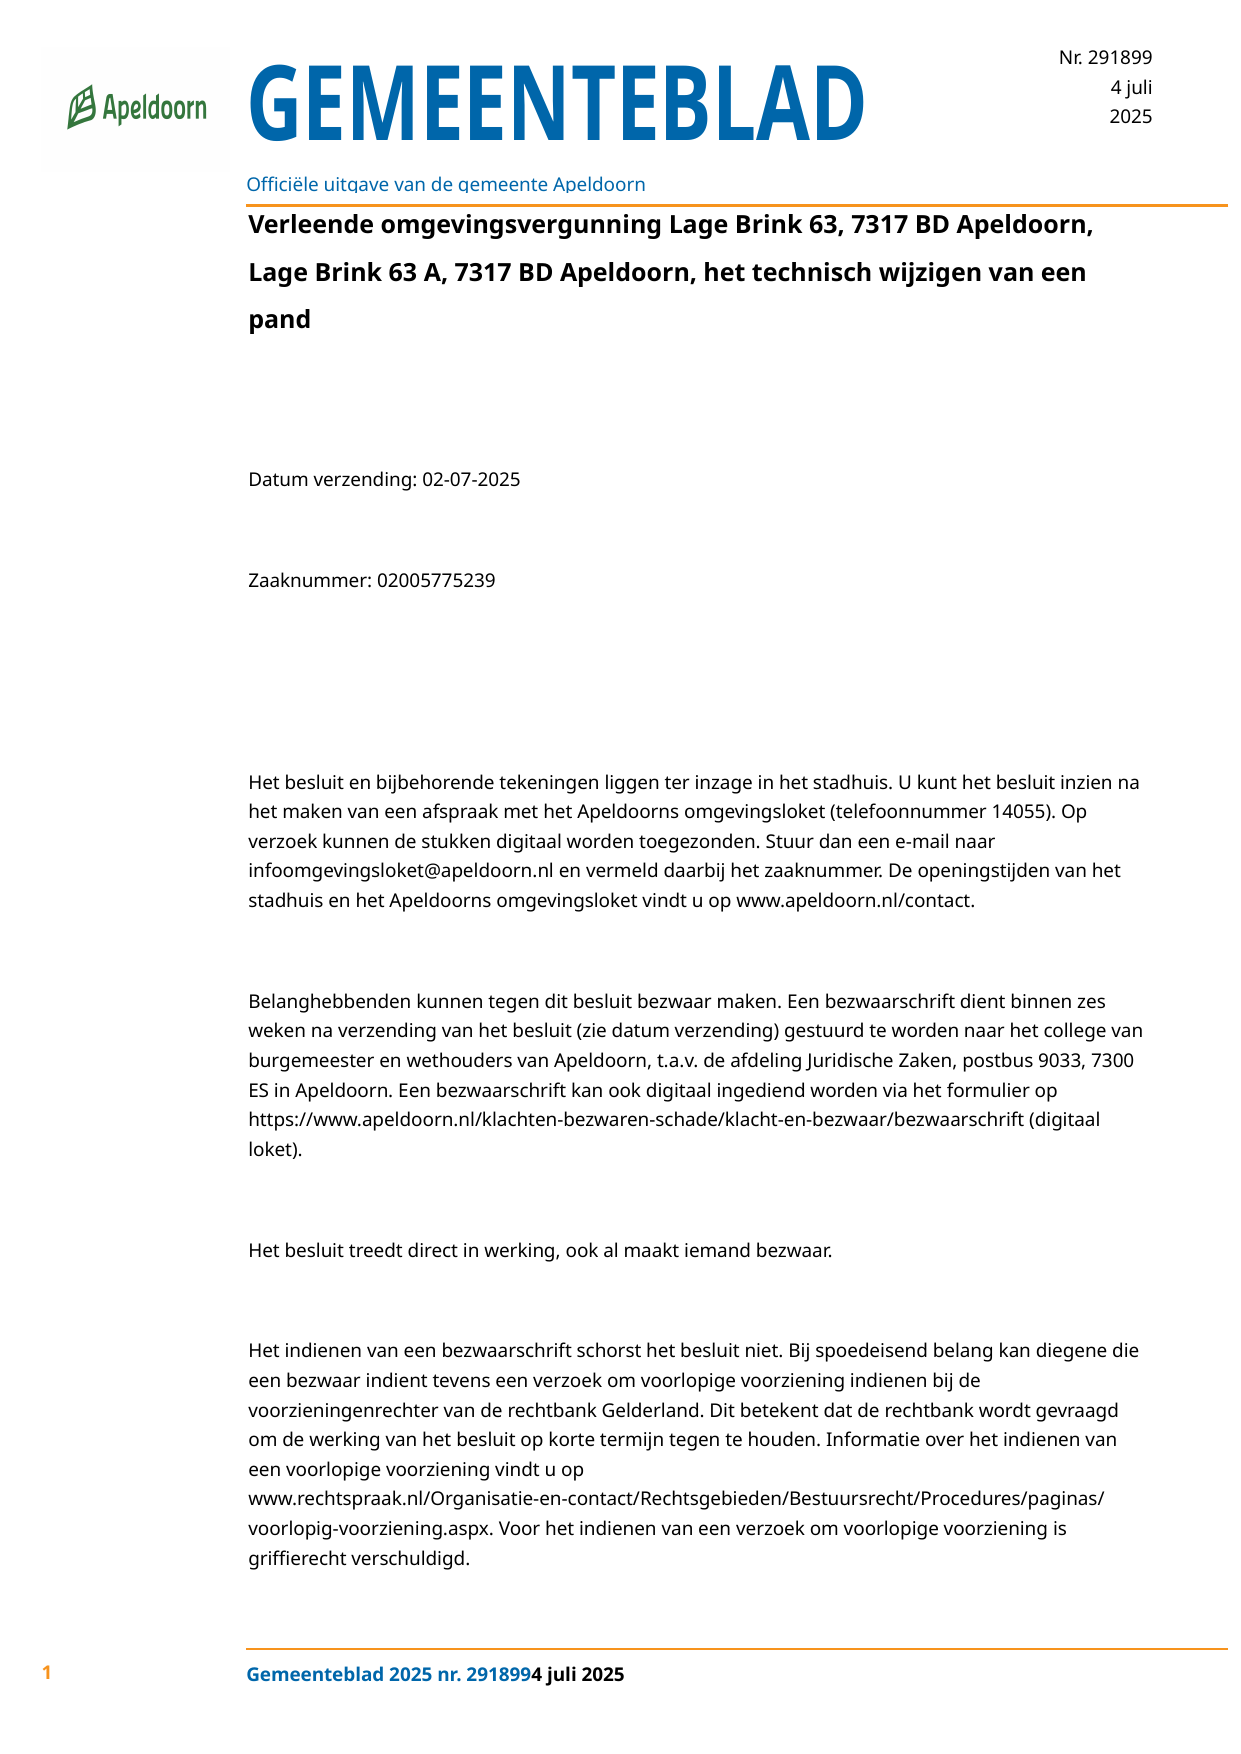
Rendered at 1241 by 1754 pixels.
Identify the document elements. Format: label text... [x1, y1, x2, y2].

text Belanghebbenden kunnen tegen dit besluit bezwaar maken. Een bezwaarschrift dient binnen zes weken na verzending van het besluit (zie datum verzending) gestuurd te worden naar het college van burgemeester en wethouders van Apeldoorn, t.a.v. de afdeling Juridische Zaken, postbus 9033, 7300 ES in Apeldoorn. Een bezwaarschrift kan ook digitaal ingediend worden via het formulier op https://www.apeldoorn.nl/klachten-bezwaren-schade/klacht-en-bezwaar/bezwaarschrift (digitaal loket). [248, 988, 1152, 1162]
text Het indienen van een bezwaarschrift schorst het besluit niet. Bij spoedeisend belang kan diegene die een bezwaar indient tevens een verzoek om voorlopige voorziening indienen bij de voorzieningenrechter van de rechtbank Gelderland. Dit betekent dat de rechtbank wordt gevraagd om de werking van het besluit op korte termijn tegen te houden. Informatie over het indienen van een voorlopige voorziening vindt u op www.rechtspraak.nl/Organisatie-en-contact/Rechtsgebieden/Bestuursrecht/Procedures/paginas/voorlopig-voorziening.aspx. Voor het indienen van een verzoek om voorlopige voorziening is griffierecht verschuldigd. [248, 1338, 1152, 1570]
text Het besluit treedt direct in werking, ook al maakt iemand bezwaar. [248, 1237, 1152, 1262]
text Datum verzending: 02-07-2025 [248, 466, 1152, 492]
text Verleende omgevingsvergunning Lage Brink 63, 7317 BD Apeldoorn, Lage Brink 63 A, 7317 BD Apeldoorn, het technisch wijzigen van een pand [248, 207, 1152, 336]
text Zaaknummer: 02005775239 [248, 567, 1152, 593]
text Het besluit en bijbehorende tekeningen liggen ter inzage in het stadhuis. U kunt het besluit inzien na het maken van een afspraak met het Apeldoorns omgevingsloket (telefoonnummer 14055). Op verzoek kunnen de stukken digitaal worden toegezonden. Stuur dan een e-mail naar infoomgevingsloket@apeldoorn.nl en vermeld daarbij het zaaknummer. De openingstijden van het stadhuis en het Apeldoorns omgevingsloket vindt u op www.apeldoorn.nl/contact. [248, 769, 1152, 913]
picture [41, 47, 231, 172]
